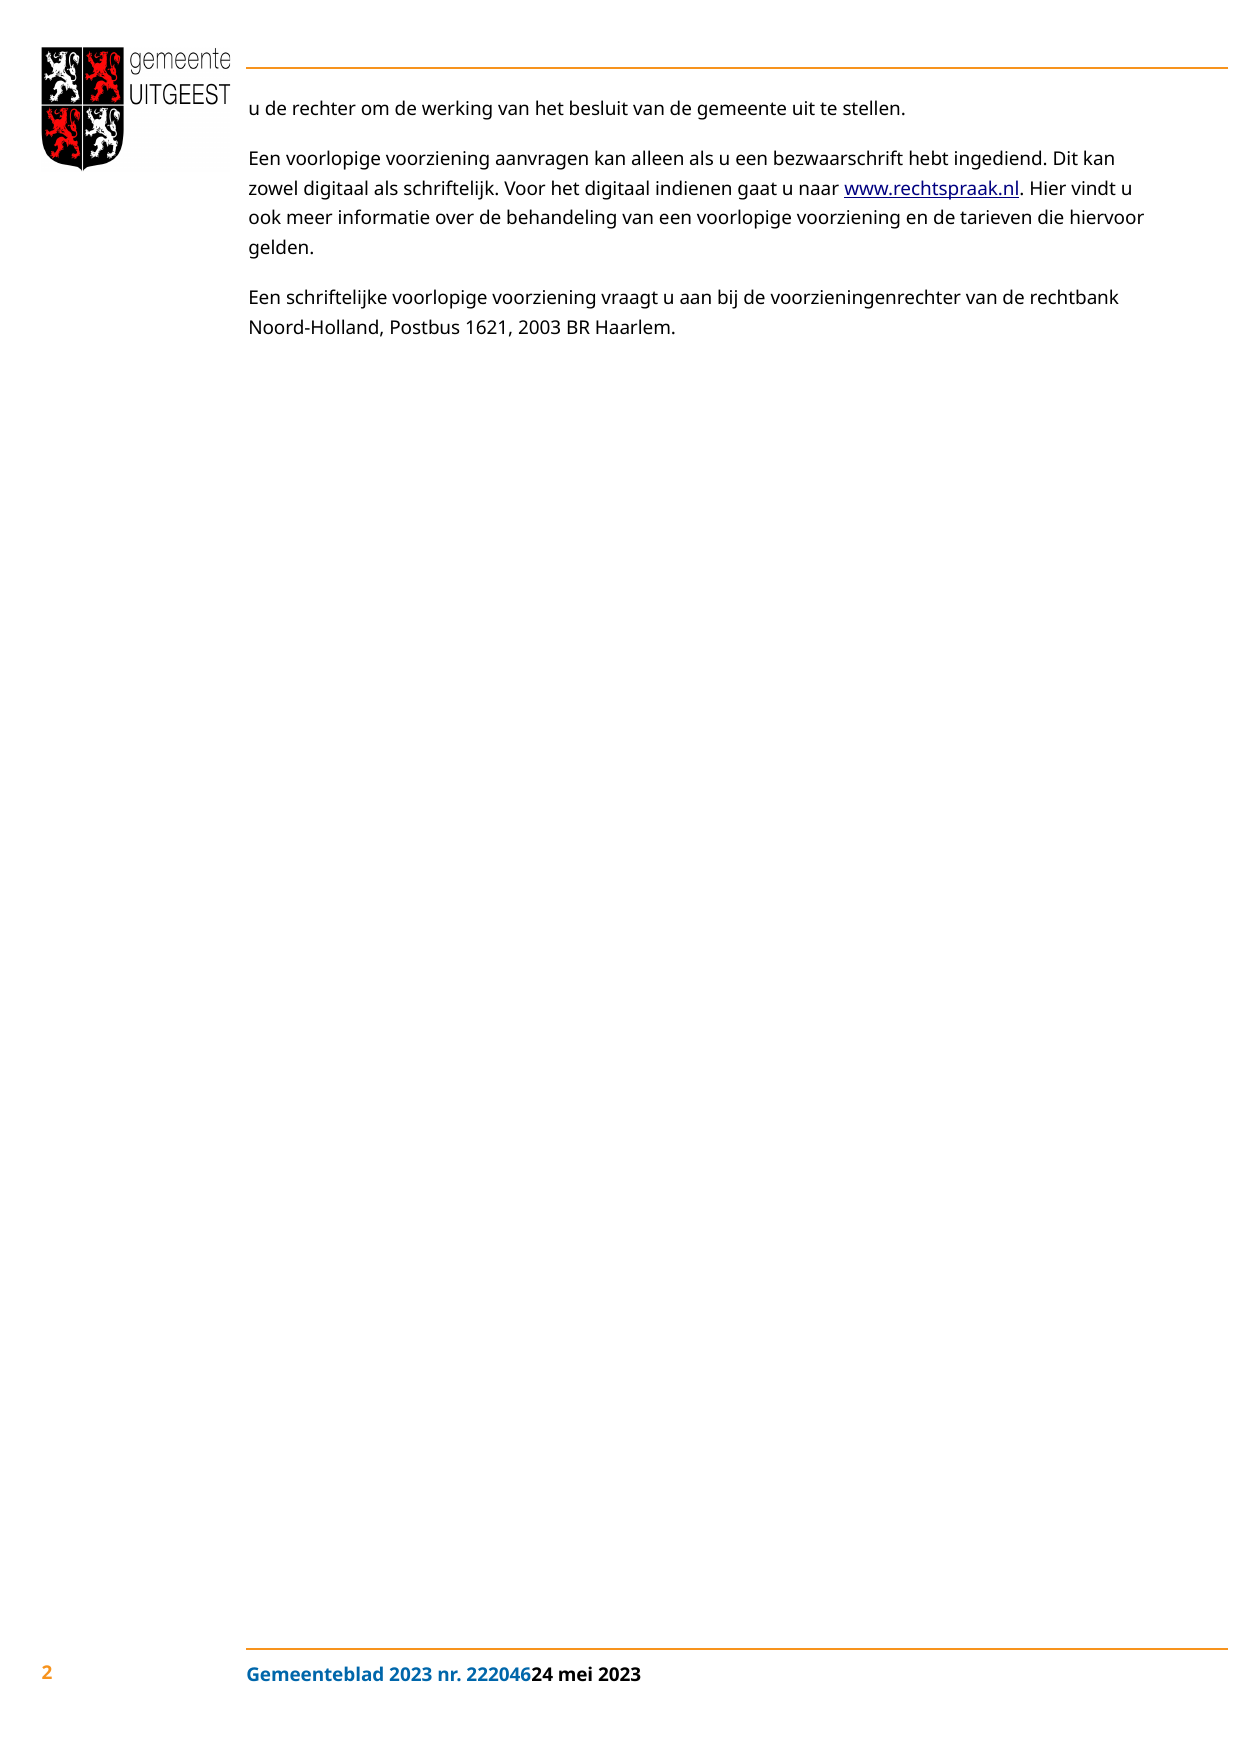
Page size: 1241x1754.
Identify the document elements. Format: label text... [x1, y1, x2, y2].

picture [41, 47, 231, 172]
text Een voorlopige voorziening aanvragen kan alleen als u een bezwaarschrift hebt ingediend. Dit kan zowel digitaal als schriftelijk. Voor het digitaal indienen gaat u naar www.rechtspraak.nl. Hier vindt u ook meer informatie over de behandeling van een voorlopige voorziening en de tarieven die hiervoor gelden. [248, 145, 1152, 260]
text u de rechter om de werking van het besluit van de gemeente uit te stellen. [248, 95, 1152, 121]
text Een schriftelijke voorlopige voorziening vraagt u aan bij de voorzieningenrechter van de rechtbank Noord-Holland, Postbus 1621, 2003 BR Haarlem. [248, 284, 1152, 340]
